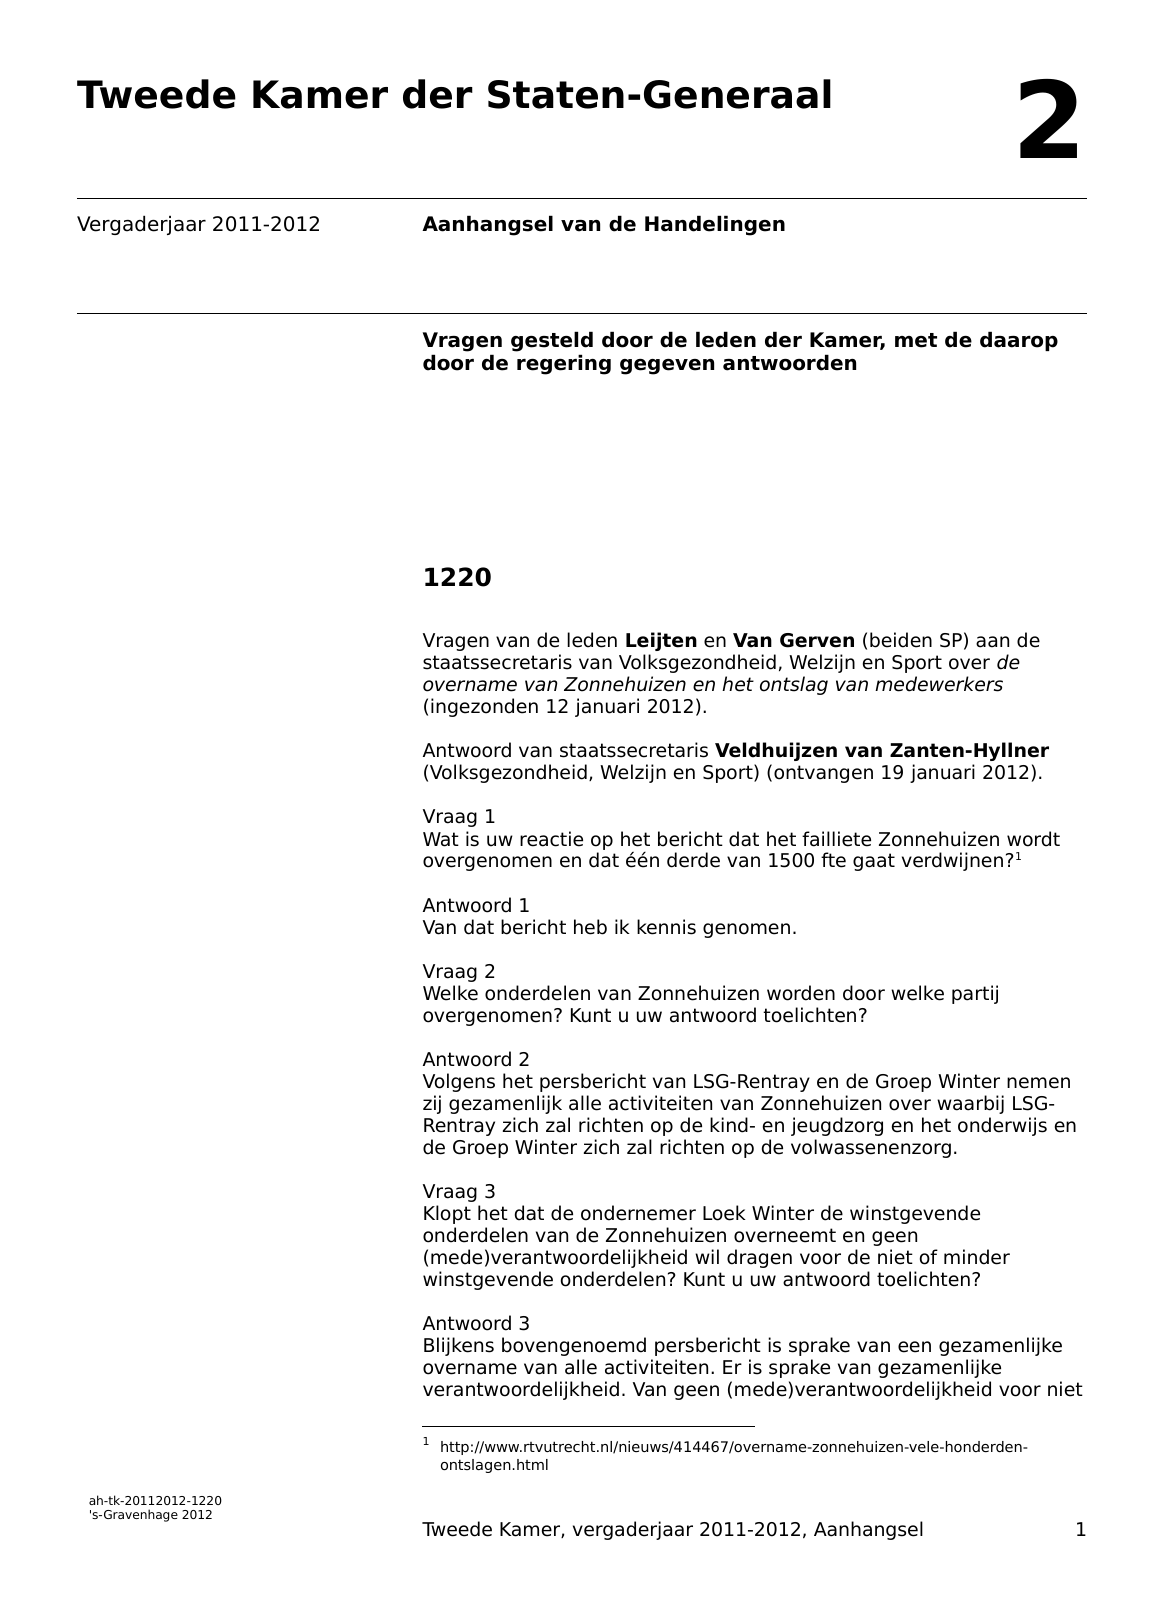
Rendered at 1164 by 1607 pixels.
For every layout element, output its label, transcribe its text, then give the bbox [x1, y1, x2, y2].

text 1220 [422, 563, 1087, 592]
text http://www.rtvutrecht.nl/nieuws/414467/overname-zonnehuizen-vele-honderden-ontslagen.html [422, 1435, 1087, 1474]
text ah-tk-20112012-1220 [88, 1494, 323, 1508]
text Van dat bericht heb ik kennis genomen. [422, 917, 1087, 938]
table_cell Aanhangsel van de Handelingen [422, 199, 1087, 313]
text 's-Gravenhage 2012 [88, 1508, 323, 1522]
text Antwoord van staatssecretaris Veldhuijzen van Zanten-Hyllner (Volksgezondheid, Welzijn en Sport) (ontvangen 19 januari 2012). [422, 740, 1087, 784]
text Antwoord 1 [422, 894, 1087, 917]
table_cell Vragen gesteld door de leden der Kamer, met de daarop door de regering gegeven antwoorden [422, 314, 1087, 375]
text Vraag 3 [422, 1181, 1087, 1203]
text Welke onderdelen van Zonnehuizen worden door welke partij overgenomen? Kunt u uw antwoord toelichten? [422, 983, 1087, 1027]
table_cell [77, 314, 422, 375]
text Antwoord 2 [422, 1049, 1087, 1071]
table_header 2 [886, 59, 1087, 198]
text Vraag 2 [422, 961, 1087, 983]
table_header Tweede Kamer der Staten-Generaal [77, 59, 886, 198]
text Antwoord 3 [422, 1313, 1087, 1335]
text Klopt het dat de ondernemer Loek Winter de winstgevende onderdelen van de Zonnehuizen overneemt en geen (mede)verantwoordelijkheid wil dragen voor de niet of minder winstgevende onderdelen? Kunt u uw antwoord toelichten? [422, 1203, 1087, 1291]
text Wat is uw reactie op het bericht dat het failliete Zonnehuizen wordt overgenomen en dat één derde van 1500 fte gaat verdwijnen? [422, 828, 1087, 872]
table_cell Vergaderjaar 2011-2012 [77, 199, 422, 313]
text Vragen van de leden Leijten en Van Gerven (beiden SP) aan de staatssecretaris van Volksgezondheid, Welzijn en Sport over de overname van Zonnehuizen en het ontslag van medewerkers (ingezonden 12 januari 2012). [422, 630, 1087, 718]
text Vraag 1 [422, 806, 1087, 828]
text Blijkens bovengenoemd persbericht is sprake van een gezamenlijke overname van alle activiteiten. Er is sprake van gezamenlijke verantwoordelijkheid. Van geen (mede)verantwoordelijkheid voor niet [422, 1335, 1087, 1401]
text Volgens het persbericht van LSG-Rentray en de Groep Winter nemen zij gezamenlijk alle activiteiten van Zonnehuizen over waarbij LSG-Rentray zich zal richten op de kind- en jeugdzorg en het onderwijs en de Groep Winter zich zal richten op de volwassenenzorg. [422, 1071, 1087, 1159]
